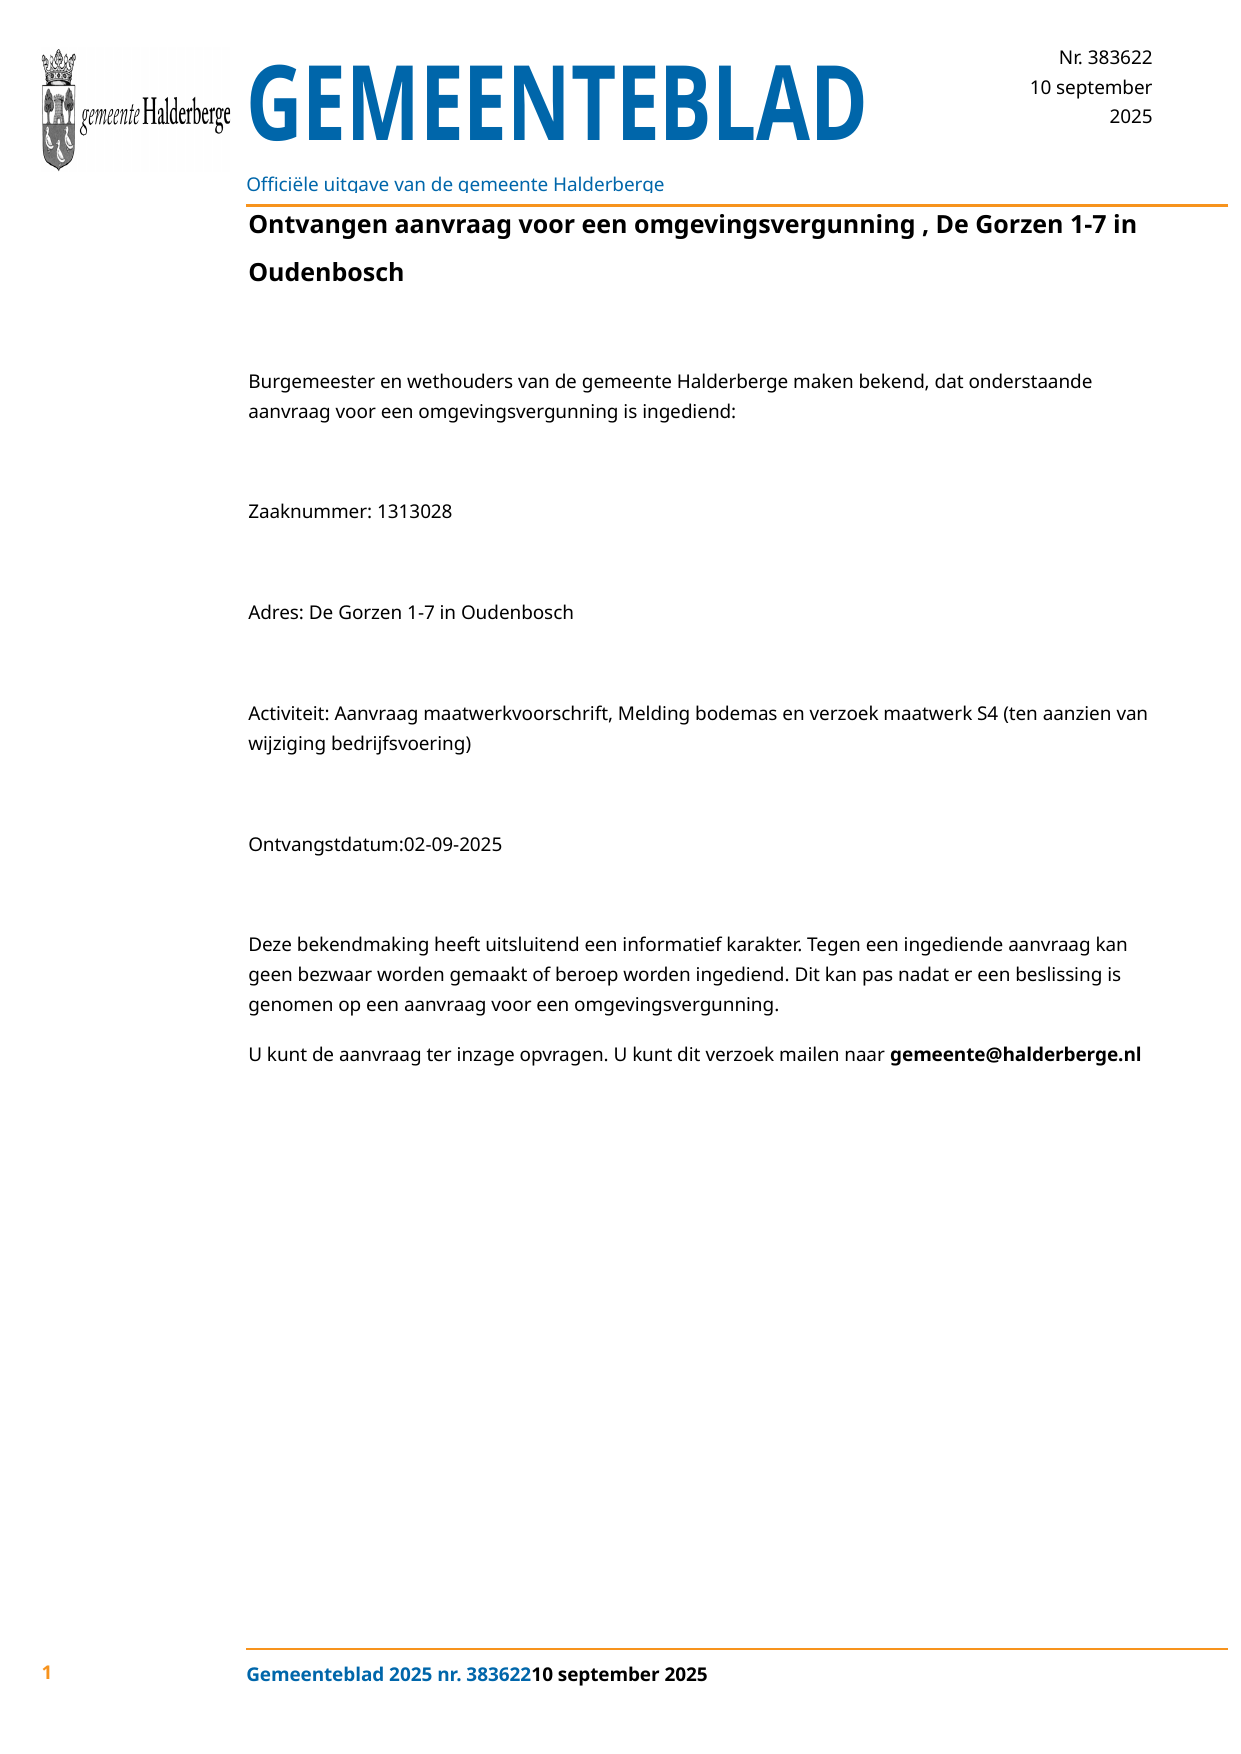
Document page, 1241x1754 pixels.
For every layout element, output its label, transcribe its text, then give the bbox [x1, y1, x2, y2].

picture [41, 47, 231, 172]
text Deze bekendmaking heeft uitsluitend een informatief karakter. Tegen een ingediende aanvraag kan geen bezwaar worden gemaakt of beroep worden ingediend. Dit kan pas nadat er een beslissing is genomen op een aanvraag voor een omgevingsvergunning. [248, 932, 1152, 1017]
text U kunt de aanvraag ter inzage opvragen. U kunt dit verzoek mailen naar gemeente@halderberge.nl [248, 1041, 1152, 1067]
text Adres: De Gorzen 1-7 in Oudenbosch [248, 599, 1152, 625]
text Ontvangen aanvraag voor een omgevingsvergunning , De Gorzen 1-7 in Oudenbosch [248, 207, 1152, 288]
text Burgemeester en wethouders van de gemeente Halderberge maken bekend, dat onderstaande aanvraag voor een omgevingsvergunning is ingediend: [248, 368, 1152, 424]
text Ontvangstdatum:02-09-2025 [248, 831, 1152, 857]
text Activiteit: Aanvraag maatwerkvoorschrift, Melding bodemas en verzoek maatwerk S4 (ten aanzien van wijziging bedrijfsvoering) [248, 700, 1152, 756]
text Zaaknummer: 1313028 [248, 499, 1152, 524]
